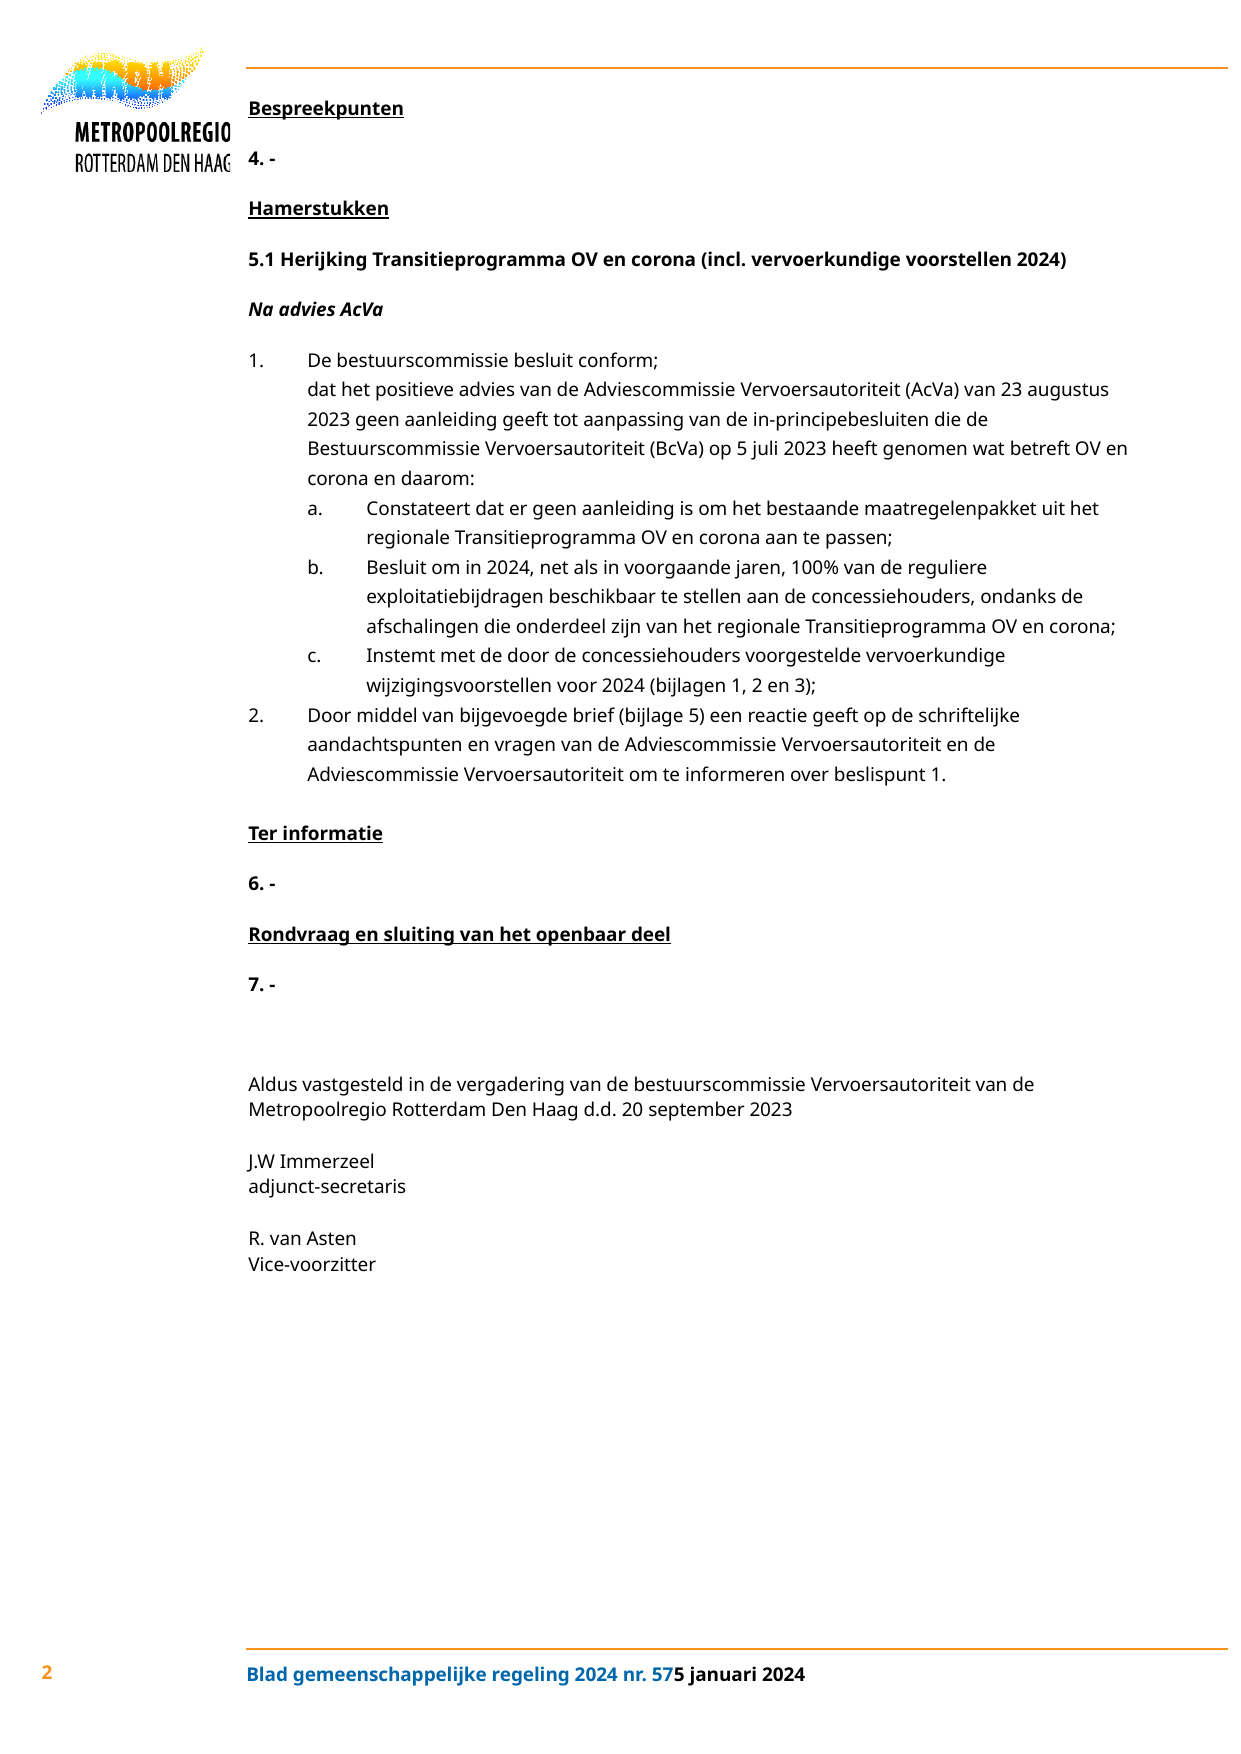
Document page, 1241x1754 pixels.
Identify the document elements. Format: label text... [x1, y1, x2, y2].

text Aldus vastgesteld in de vergadering van de bestuurscommissie Vervoersautoriteit van de Metropoolregio Rotterdam Den Haag d.d. 20 september 2023 [248, 1071, 1152, 1122]
text Bespreekpunten [248, 95, 1152, 121]
list Door middel van bijgevoegde brief (bijlage 5) een reactie geeft op de schriftelijke aandachtspunten en vragen van de Adviescommissie Vervoersautoriteit en de Adviescommissie Vervoersautoriteit om te informeren over beslispunt 1. [248, 702, 1152, 787]
text Na advies AcVa [248, 296, 1152, 322]
list Besluit om in 2024, net als in voorgaande jaren, 100% van de reguliere exploitatiebijdragen beschikbaar te stellen aan de concessiehouders, ondanks de afschalingen die onderdeel zijn van het regionale Transitieprogramma OV en corona; [307, 554, 1152, 639]
text Ter informatie [248, 820, 1152, 846]
text adjunct-secretaris [248, 1174, 1152, 1199]
text 4. - [248, 145, 1152, 171]
text 6. - [248, 871, 1152, 896]
list De bestuurscommissie besluit conform; [248, 347, 1152, 373]
text Rondvraag en sluiting van het openbaar deel [248, 921, 1152, 947]
list Constateert dat er geen aanleiding is om het bestaande maatregelenpakket uit het regionale Transitieprogramma OV en corona aan te passen; [307, 495, 1152, 550]
text R. van Asten [248, 1225, 1152, 1251]
list dat het positieve advies van de Adviescommissie Vervoersautoriteit (AcVa) van 23 augustus 2023 geen aanleiding geeft tot aanpassing van de in-principebesluiten die de Bestuurscommissie Vervoersautoriteit (BcVa) op 5 juli 2023 heeft genomen wat betreft OV en corona en daarom: [248, 376, 1152, 491]
text Hamerstukken [248, 196, 1152, 221]
text Vice-voorzitter [248, 1251, 1152, 1277]
text 7. - [248, 971, 1152, 997]
text J.W Immerzeel [248, 1148, 1152, 1174]
picture [41, 47, 231, 172]
text 5.1 Herijking Transitieprogramma OV en corona (incl. vervoerkundige voorstellen 2024) [248, 246, 1152, 272]
list Instemt met de door de concessiehouders voorgestelde vervoerkundige wijzigingsvoorstellen voor 2024 (bijlagen 1, 2 en 3); [307, 643, 1152, 698]
